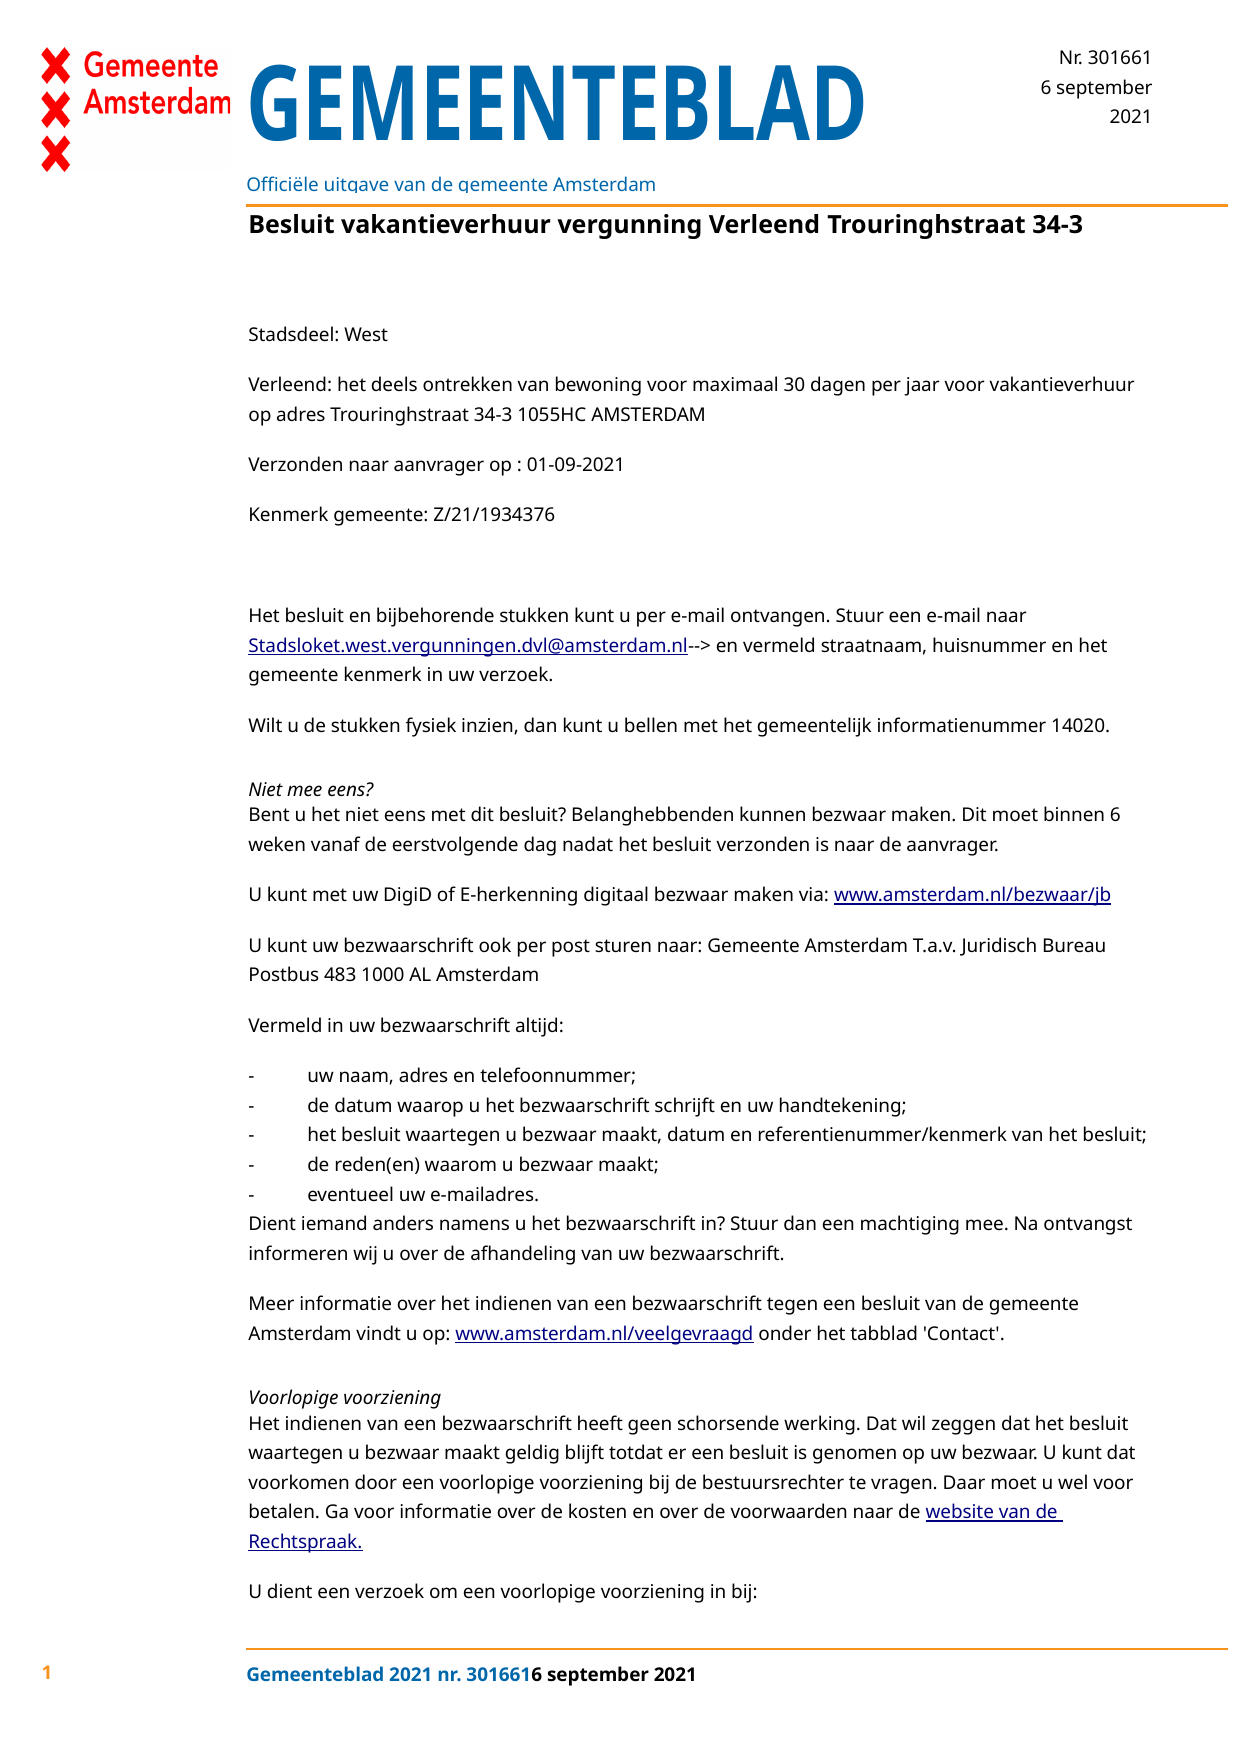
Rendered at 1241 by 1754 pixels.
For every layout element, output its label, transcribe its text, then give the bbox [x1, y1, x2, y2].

text Besluit vakantieverhuur vergunning Verleend Trouringhstraat 34-3 [248, 207, 1152, 241]
text Dient iemand anders namens u het bezwaarschrift in? Stuur dan een machtiging mee. Na ontvangst informeren wij u over de afhandeling van uw bezwaarschrift. [248, 1210, 1152, 1266]
text U kunt met uw DigiD of E-herkenning digitaal bezwaar maken via: www.amsterdam.nl/bezwaar/jb [248, 882, 1152, 907]
text Het besluit en bijbehorende stukken kunt u per e-mail ontvangen. Stuur een e-mail naar Stadsloket.west.vergunningen.dvl@amsterdam.nl--> en vermeld straatnaam, huisnummer en het gemeente kenmerk in uw verzoek. [248, 602, 1152, 687]
list de reden(en) waarom u bezwaar maakt; [248, 1151, 1152, 1177]
text Verzonden naar aanvrager op : 01-09-2021 [248, 451, 1152, 477]
text U kunt uw bezwaarschrift ook per post sturen naar: Gemeente Amsterdam T.a.v. Juridisch Bureau Postbus 483 1000 AL Amsterdam [248, 932, 1152, 987]
text Vermeld in uw bezwaarschrift altijd: [248, 1012, 1152, 1038]
list de datum waarop u het bezwaarschrift schrijft en uw handtekening; [248, 1092, 1152, 1118]
text Wilt u de stukken fysiek inzien, dan kunt u bellen met het gemeentelijk informatienummer 14020. [248, 712, 1152, 738]
picture [41, 47, 231, 172]
text Het indienen van een bezwaarschrift heeft geen schorsende werking. Dat wil zeggen dat het besluit waartegen u bezwaar maakt geldig blijft totdat er een besluit is genomen op uw bezwaar. U kunt dat voorkomen door een voorlopige voorziening bij de bestuursrechter te vragen. Daar moet u wel voor betalen. Ga voor informatie over de kosten en over de voorwaarden naar de website van de Rechtspraak. [248, 1410, 1152, 1554]
list eventueel uw e-mailadres. [248, 1181, 1152, 1207]
text Meer informatie over het indienen van een bezwaarschrift tegen een besluit van de gemeente Amsterdam vindt u op: www.amsterdam.nl/veelgevraagd onder het tabblad 'Contact'. [248, 1290, 1152, 1346]
text Kenmerk gemeente: Z/21/1934376 [248, 502, 1152, 527]
list het besluit waartegen u bezwaar maakt, datum en referentienummer/kenmerk van het besluit; [248, 1122, 1152, 1147]
text Verleend: het deels ontrekken van bewoning voor maximaal 30 dagen per jaar voor vakantieverhuur op adres Trouringhstraat 34-3 1055HC AMSTERDAM [248, 371, 1152, 426]
text Voorlopige voorziening [248, 1384, 1152, 1410]
text Bent u het niet eens met dit besluit? Belanghebbenden kunnen bezwaar maken. Dit moet binnen 6 weken vanaf de eerstvolgende dag nadat het besluit verzonden is naar de aanvrager. [248, 802, 1152, 857]
list uw naam, adres en telefoonnummer; [248, 1062, 1152, 1088]
text Niet mee eens? [248, 776, 1152, 802]
text Stadsdeel: West [248, 321, 1152, 346]
text U dient een verzoek om een voorlopige voorziening in bij: [248, 1578, 1152, 1604]
